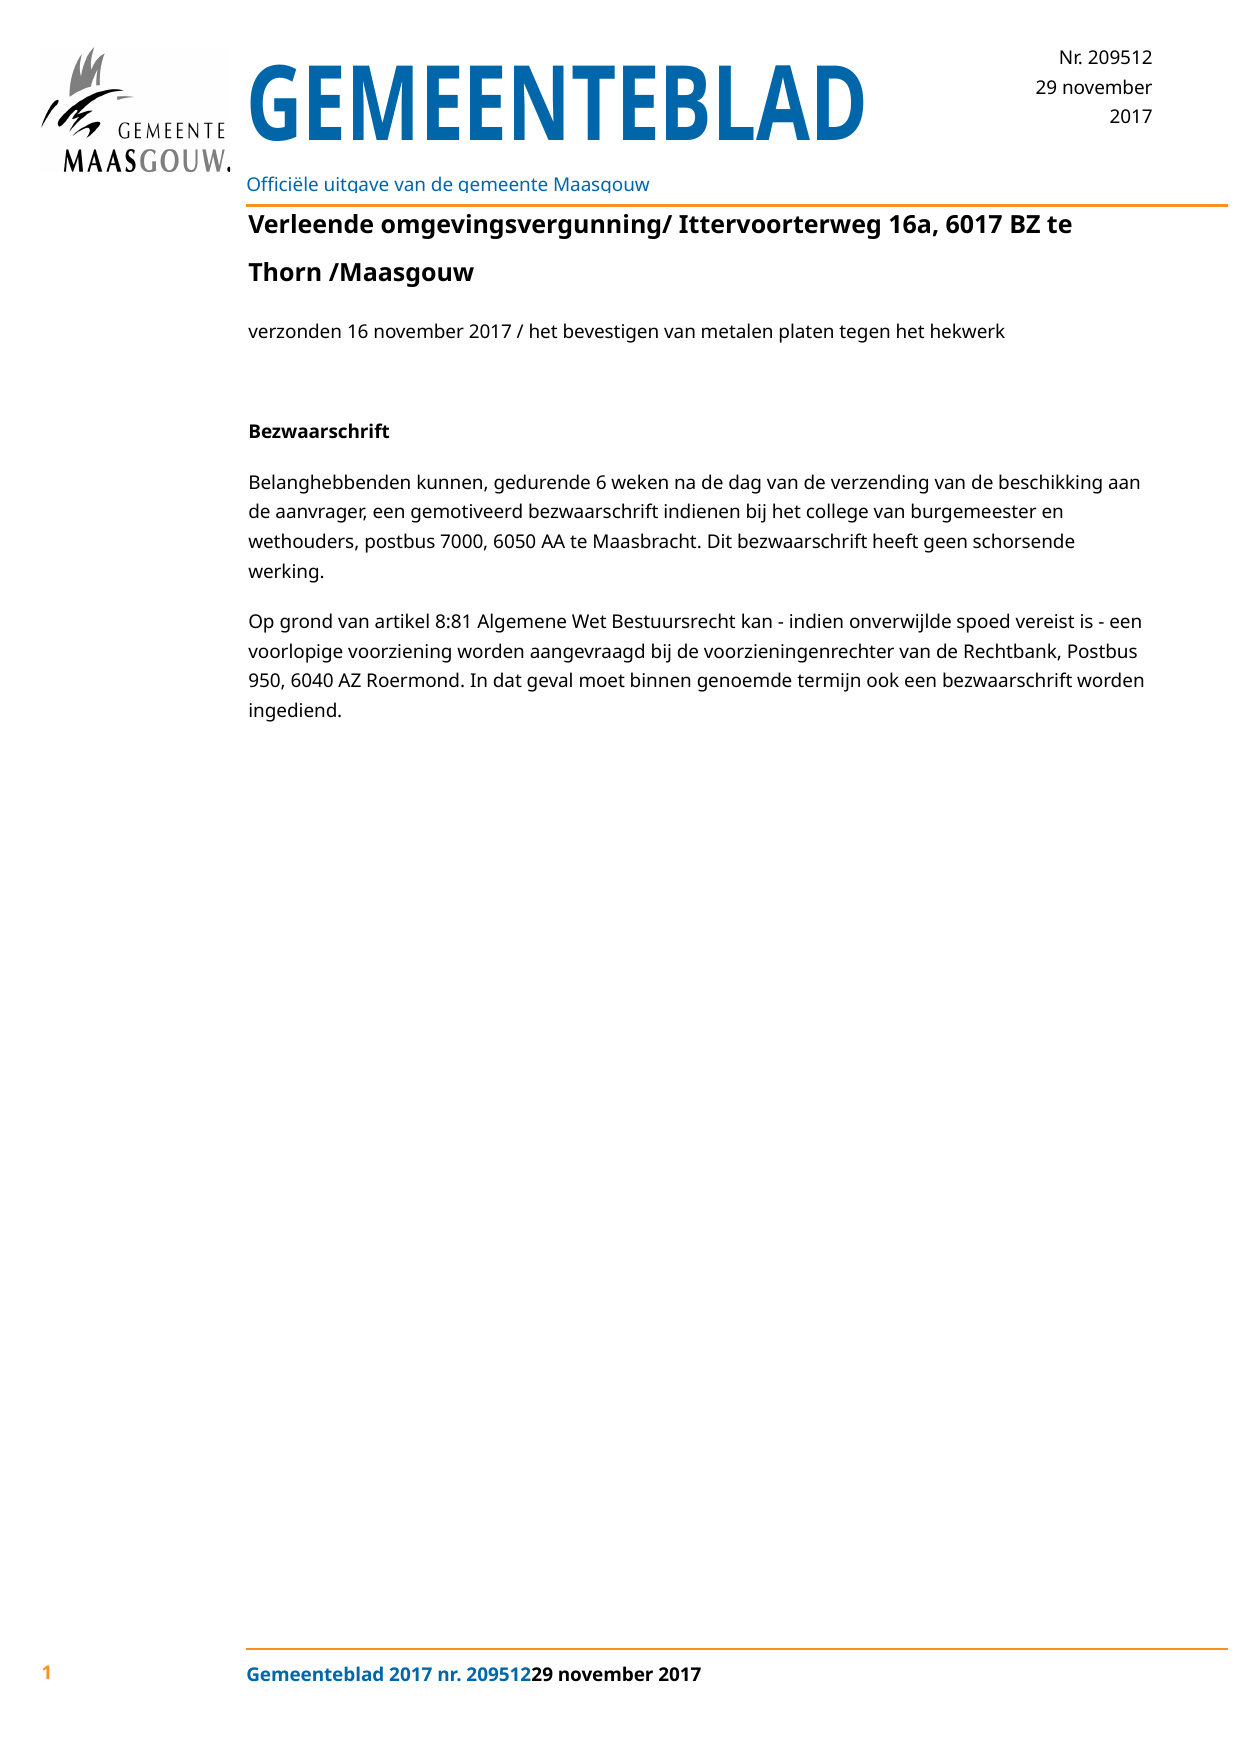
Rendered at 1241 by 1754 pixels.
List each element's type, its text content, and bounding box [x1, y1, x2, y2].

text Verleende omgevingsvergunning/ Ittervoorterweg 16a, 6017 BZ te Thorn /Maasgouw [248, 207, 1152, 288]
picture [41, 47, 231, 172]
text verzonden 16 november 2017 / het bevestigen van metalen platen tegen het hekwerk [248, 318, 1152, 344]
text Belanghebbenden kunnen, gedurende 6 weken na de dag van de verzending van de beschikking aan de aanvrager, een gemotiveerd bezwaarschrift indienen bij het college van burgemeester en wethouders, postbus 7000, 6050 AA te Maasbracht. Dit bezwaarschrift heeft geen schorsende werking. [248, 469, 1152, 584]
text Bezwaarschrift [248, 419, 1152, 444]
text Op grond van artikel 8:81 Algemene Wet Bestuursrecht kan - indien onverwijlde spoed vereist is - een voorlopige voorziening worden aangevraagd bij de voorzieningenrechter van de Rechtbank, Postbus 950, 6040 AZ Roermond. In dat geval moet binnen genoemde termijn ook een bezwaarschrift worden ingediend. [248, 608, 1152, 723]
